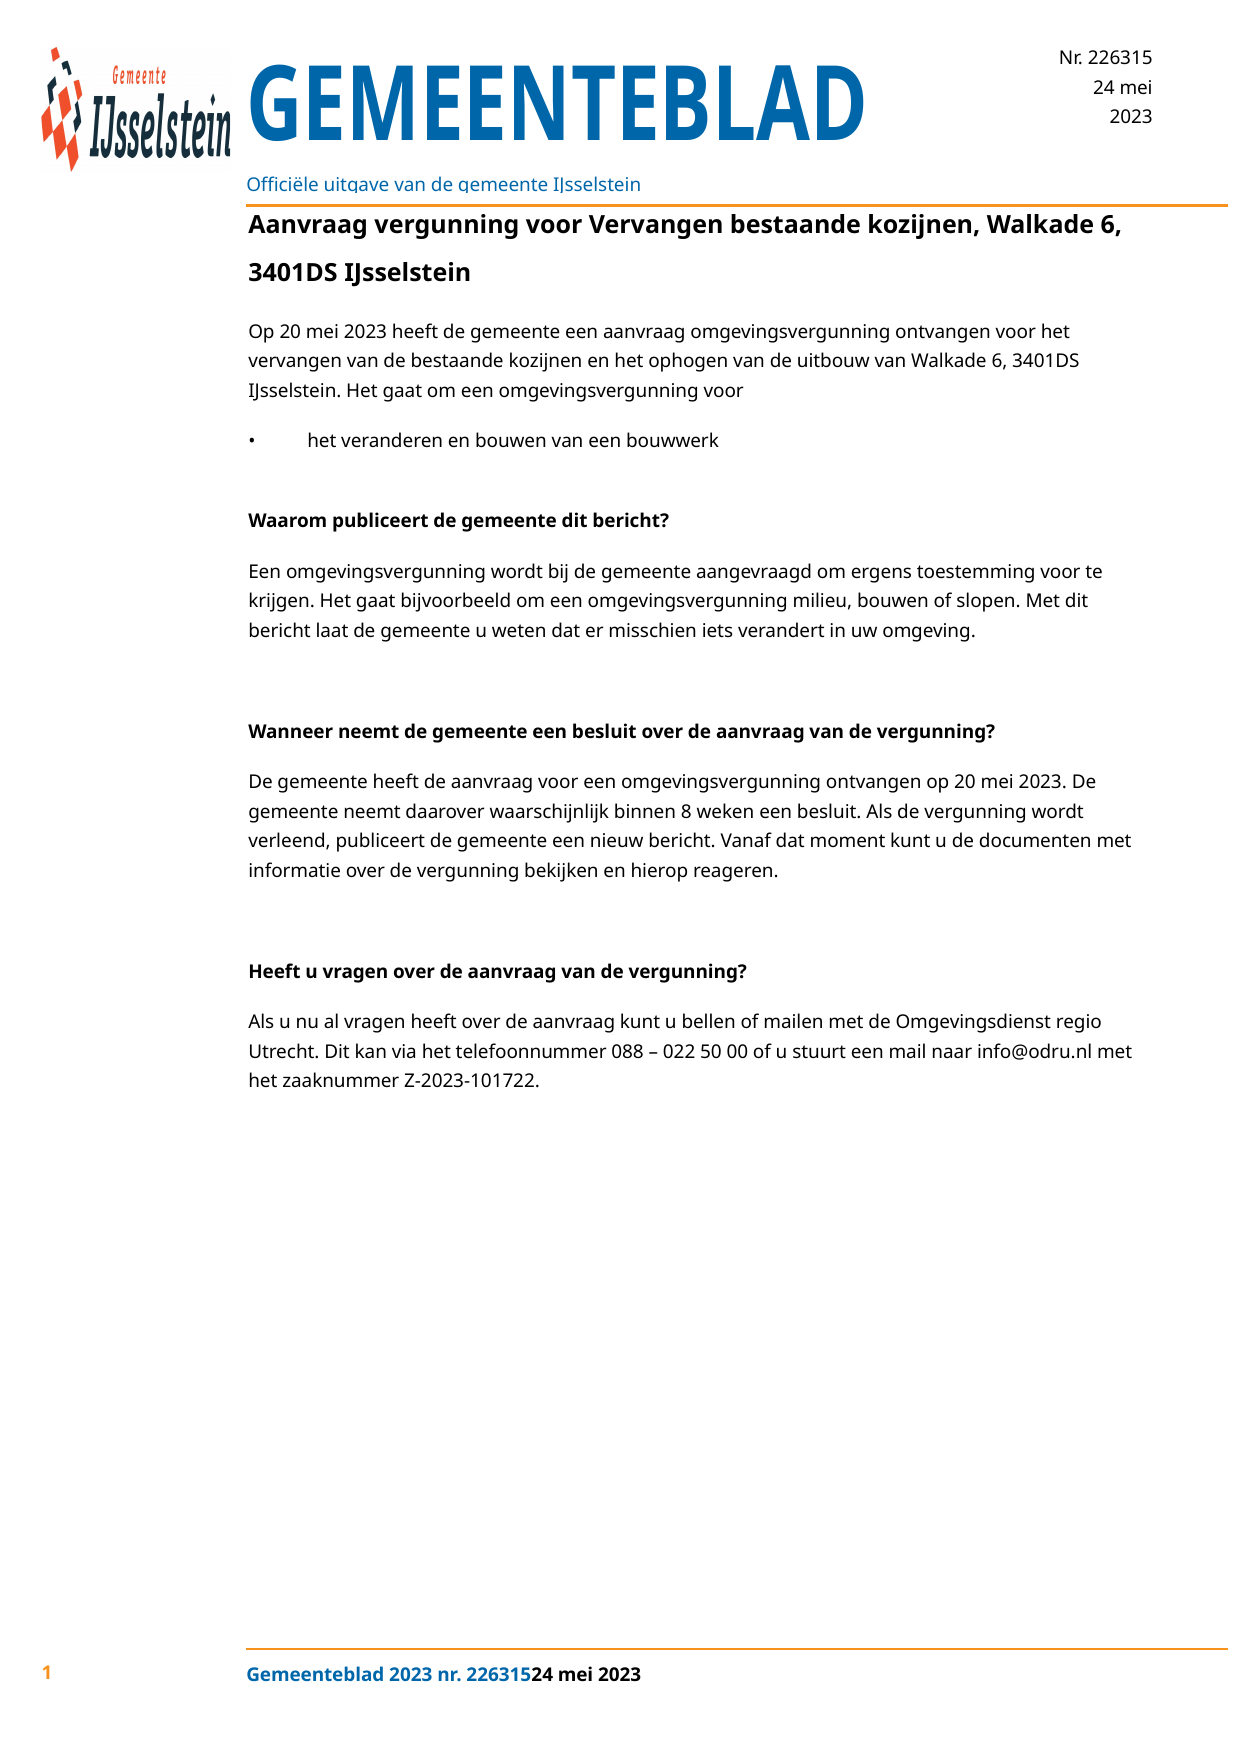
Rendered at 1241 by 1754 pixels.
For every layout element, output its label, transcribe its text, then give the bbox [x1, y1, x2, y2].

list het veranderen en bouwen van een bouwwerk [248, 427, 1152, 453]
text De gemeente heeft de aanvraag voor een omgevingsvergunning ontvangen op 20 mei 2023. De gemeente neemt daarover waarschijnlijk binnen 8 weken een besluit. Als de vergunning wordt verleend, publiceert de gemeente een nieuw bericht. Vanaf dat moment kunt u de documenten met informatie over de vergunning bekijken en hierop reageren. [248, 768, 1152, 883]
text Wanneer neemt de gemeente een besluit over de aanvraag van de vergunning? [248, 718, 1152, 744]
text Als u nu al vragen heeft over de aanvraag kunt u bellen of mailen met de Omgevingsdienst regio Utrecht. Dit kan via het telefoonnummer 088 – 022 50 00 of u stuurt een mail naar info@odru.nl met het zaaknummer Z-2023-101722. [248, 1008, 1152, 1093]
text Waarom publiceert de gemeente dit bericht? [248, 507, 1152, 533]
text Heeft u vragen over de aanvraag van de vergunning? [248, 958, 1152, 984]
text Op 20 mei 2023 heeft de gemeente een aanvraag omgevingsvergunning ontvangen voor het vervangen van de bestaande kozijnen en het ophogen van de uitbouw van Walkade 6, 3401DS IJsselstein. Het gaat om een omgevingsvergunning voor [248, 318, 1152, 403]
picture [41, 47, 231, 172]
text Aanvraag vergunning voor Vervangen bestaande kozijnen, Walkade 6, 3401DS IJsselstein [248, 207, 1152, 288]
text Een omgevingsvergunning wordt bij de gemeente aangevraagd om ergens toestemming voor te krijgen. Het gaat bijvoorbeeld om een omgevingsvergunning milieu, bouwen of slopen. Met dit bericht laat de gemeente u weten dat er misschien iets verandert in uw omgeving. [248, 558, 1152, 643]
